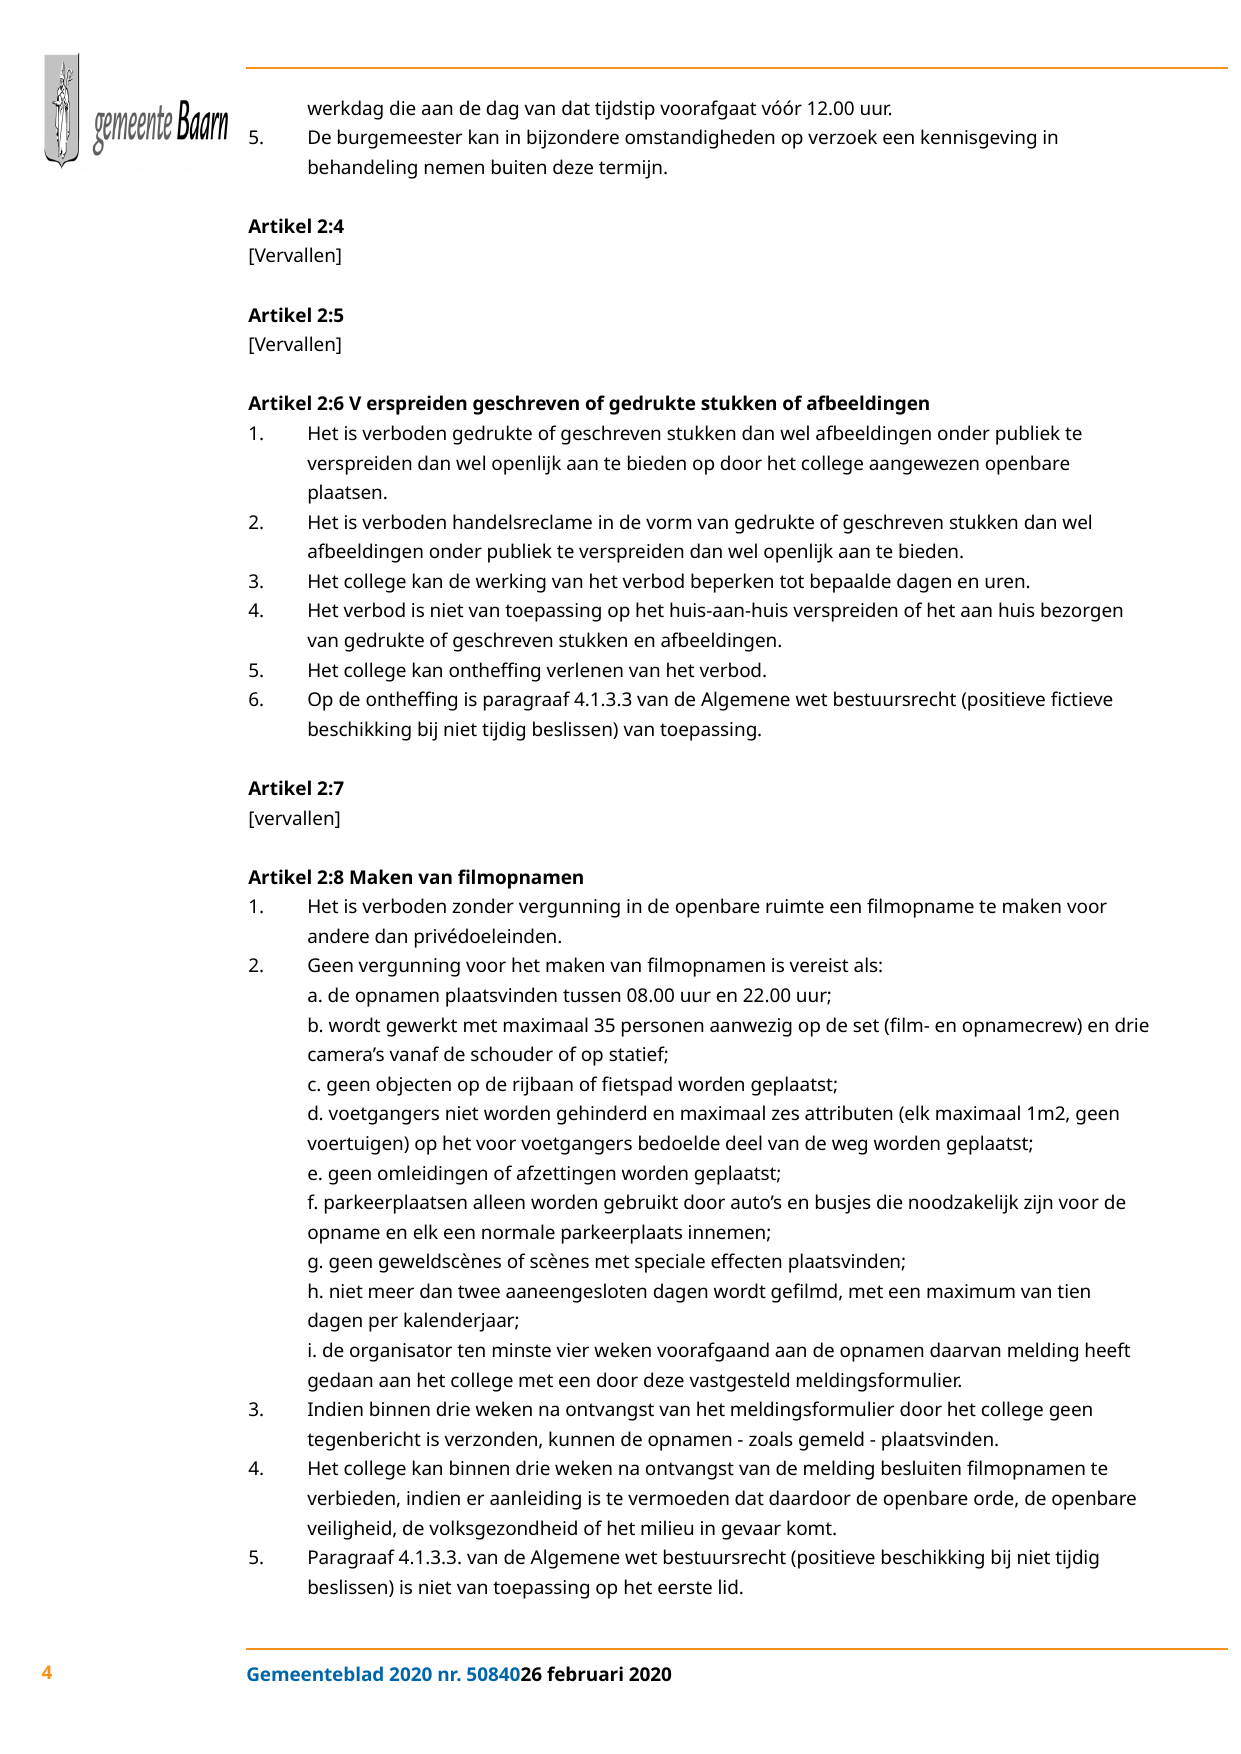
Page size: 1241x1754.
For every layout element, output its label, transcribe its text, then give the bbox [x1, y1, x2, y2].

list Indien binnen drie weken na ontvangst van het meldingsformulier door het college geen tegenbericht is verzonden, kunnen de opnamen - zoals gemeld - plaatsvinden. [248, 1396, 1152, 1452]
list b. wordt gewerkt met maximaal 35 personen aanwezig op de set (film- en opnamecrew) en drie camera’s vanaf de schouder of op statief; [248, 1012, 1152, 1067]
list Het is verboden zonder vergunning in de openbare ruimte een filmopname te maken voor andere dan privédoeleinden. [248, 893, 1152, 949]
list c. geen objecten op de rijbaan of fietspad worden geplaatst; [248, 1071, 1152, 1097]
list Op de ontheffing is paragraaf 4.1.3.3 van de Algemene wet bestuursrecht (positieve fictieve beschikking bij niet tijdig beslissen) van toepassing. [248, 686, 1152, 742]
list h. niet meer dan twee aaneengesloten dagen wordt gefilmd, met een maximum van tien dagen per kalenderjaar; [248, 1278, 1152, 1333]
list werkdag die aan de dag van dat tijdstip voorafgaat vóór 12.00 uur. [248, 95, 1152, 121]
list Het is verboden gedrukte of geschreven stukken dan wel afbeeldingen onder publiek te verspreiden dan wel openlijk aan te bieden op door het college aangewezen openbare plaatsen. [248, 420, 1152, 505]
text Artikel 2:8 Maken van filmopnamen [248, 864, 1152, 890]
list Het college kan ontheffing verlenen van het verbod. [248, 657, 1152, 683]
text [Vervallen] [248, 331, 1152, 357]
list De burgemeester kan in bijzondere omstandigheden op verzoek een kennisgeving in behandeling nemen buiten deze termijn. [248, 124, 1152, 180]
list Paragraaf 4.1.3.3. van de Algemene wet bestuursrecht (positieve beschikking bij niet tijdig beslissen) is niet van toepassing op het eerste lid. [248, 1544, 1152, 1600]
text [Vervallen] [248, 243, 1152, 268]
list g. geen geweldscènes of scènes met speciale effecten plaatsvinden; [248, 1248, 1152, 1274]
text Artikel 2:5 [248, 302, 1152, 328]
list f. parkeerplaatsen alleen worden gebruikt door auto’s en busjes die noodzakelijk zijn voor de opname en elk een normale parkeerplaats innemen; [248, 1189, 1152, 1245]
text [vervallen] [248, 805, 1152, 831]
list Het college kan de werking van het verbod beperken tot bepaalde dagen en uren. [248, 568, 1152, 594]
list Geen vergunning voor het maken van filmopnamen is vereist als: [248, 953, 1152, 978]
text Artikel 2:7 [248, 775, 1152, 801]
list Het verbod is niet van toepassing op het huis-aan-huis verspreiden of het aan huis bezorgen van gedrukte of geschreven stukken en afbeeldingen. [248, 598, 1152, 653]
text Artikel 2:6 V erspreiden geschreven of gedrukte stukken of afbeeldingen [248, 391, 1152, 416]
list d. voetgangers niet worden gehinderd en maximaal zes attributen (elk maximaal 1m2, geen voertuigen) op het voor voetgangers bedoelde deel van de weg worden geplaatst; [248, 1101, 1152, 1156]
list i. de organisator ten minste vier weken voorafgaand aan de opnamen daarvan melding heeft gedaan aan het college met een door deze vastgesteld meldingsformulier. [248, 1337, 1152, 1393]
picture [41, 47, 231, 172]
list a. de opnamen plaatsvinden tussen 08.00 uur en 22.00 uur; [248, 982, 1152, 1008]
list e. geen omleidingen of afzettingen worden geplaatst; [248, 1160, 1152, 1186]
list Het college kan binnen drie weken na ontvangst van de melding besluiten filmopnamen te verbieden, indien er aanleiding is te vermoeden dat daardoor de openbare orde, de openbare veiligheid, de volksgezondheid of het milieu in gevaar komt. [248, 1456, 1152, 1541]
text Artikel 2:4 [248, 213, 1152, 239]
list Het is verboden handelsreclame in de vorm van gedrukte of geschreven stukken dan wel afbeeldingen onder publiek te verspreiden dan wel openlijk aan te bieden. [248, 509, 1152, 564]
